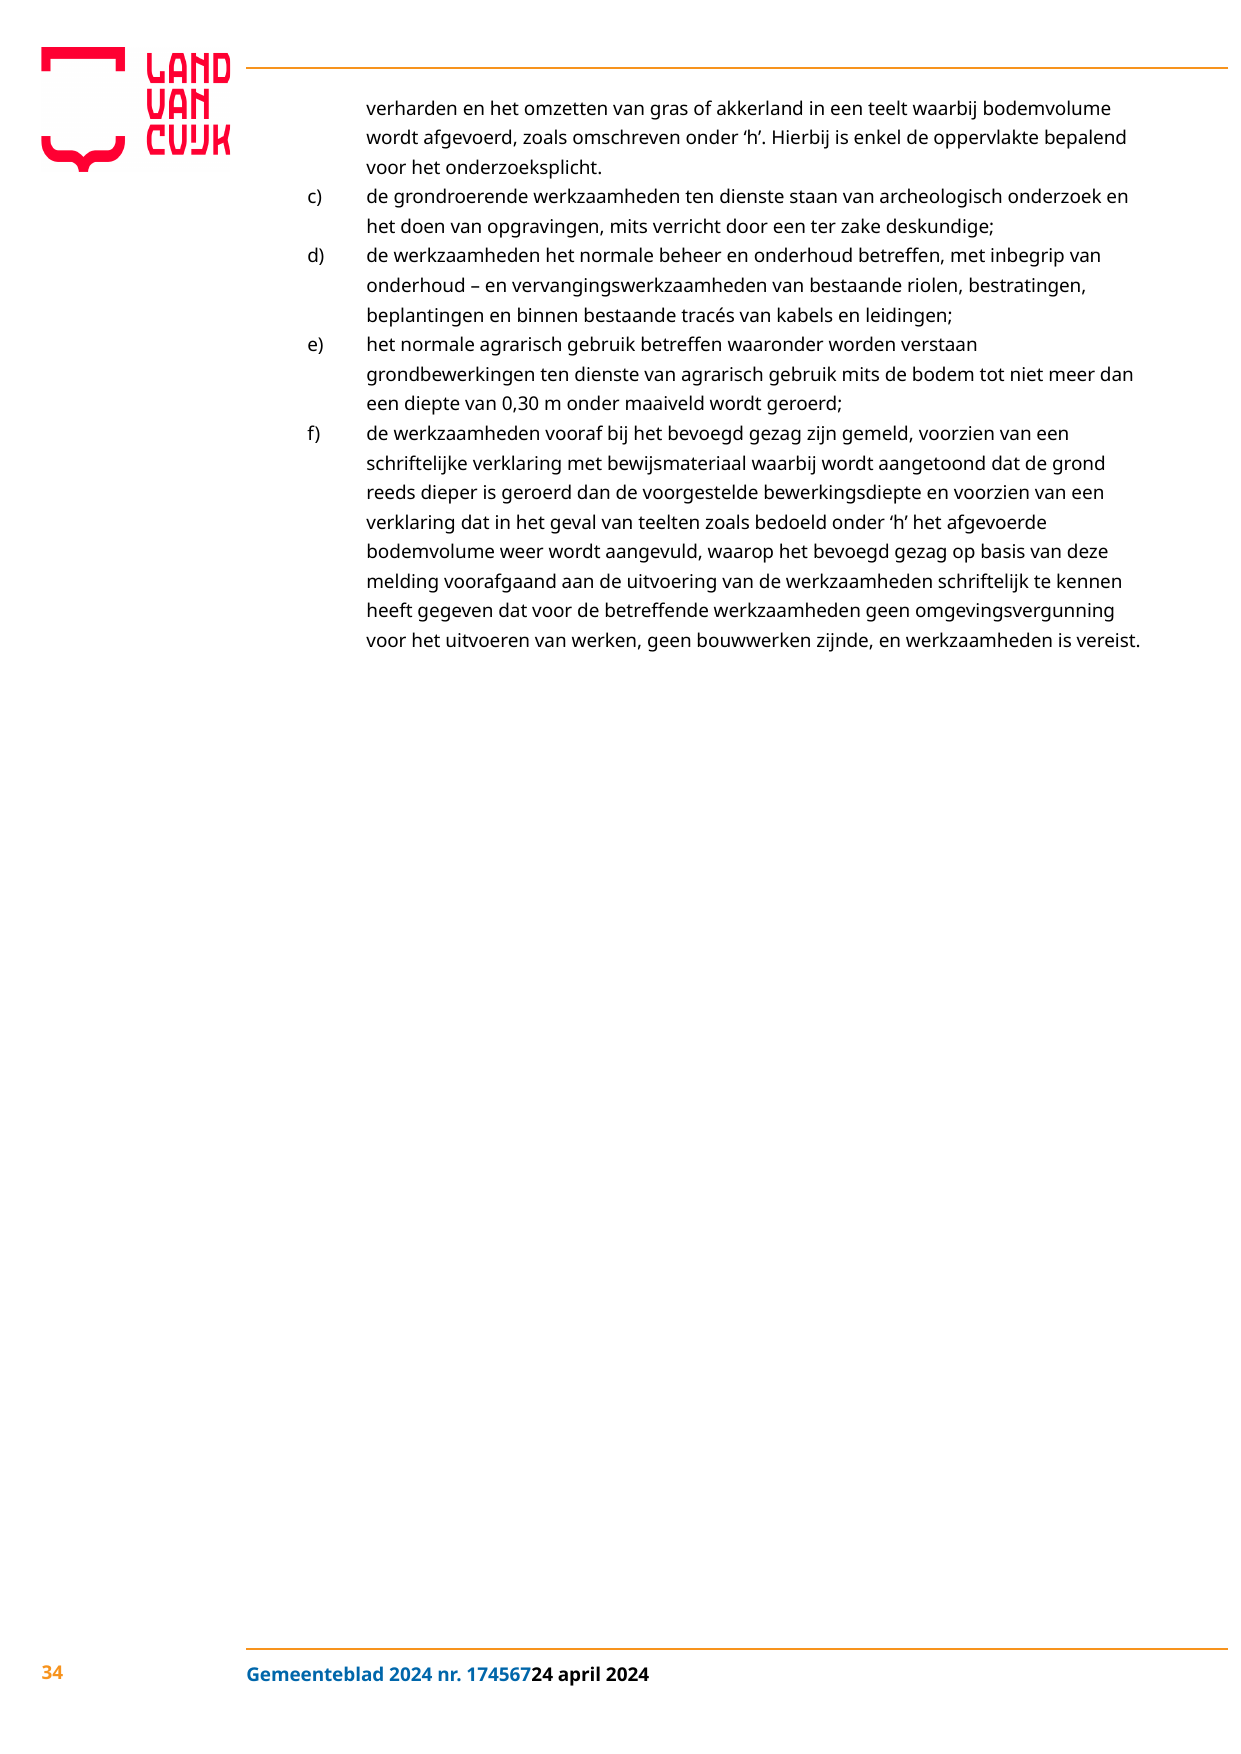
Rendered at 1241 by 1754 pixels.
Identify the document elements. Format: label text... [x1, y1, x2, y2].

list de werkzaamheden vooraf bij het bevoegd gezag zijn gemeld, voorzien van een schriftelijke verklaring met bewijsmateriaal waarbij wordt aangetoond dat de grond reeds dieper is geroerd dan de voorgestelde bewerkingsdiepte en voorzien van een verklaring dat in het geval van teelten zoals bedoeld onder ‘h’ het afgevoerde bodemvolume weer wordt aangevuld, waarop het bevoegd gezag op basis van deze melding voorafgaand aan de uitvoering van de werkzaamheden schriftelijk te kennen heeft gegeven dat voor de betreffende werkzaamheden geen omgevingsvergunning voor het uitvoeren van werken, geen bouwwerken zijnde, en werkzaamheden is vereist. [307, 420, 1152, 653]
picture [41, 47, 231, 172]
list de grondroerende werkzaamheden ten dienste staan van archeologisch onderzoek en het doen van opgravingen, mits verricht door een ter zake deskundige; [307, 183, 1152, 239]
list verharden en het omzetten van gras of akkerland in een teelt waarbij bodemvolume wordt afgevoerd, zoals omschreven onder ‘h’. Hierbij is enkel de oppervlakte bepalend voor het onderzoeksplicht. [307, 95, 1152, 180]
list de werkzaamheden het normale beheer en onderhoud betreffen, met inbegrip van onderhoud – en vervangingswerkzaamheden van bestaande riolen, bestratingen, beplantingen en binnen bestaande tracés van kabels en leidingen; [307, 243, 1152, 328]
list het normale agrarisch gebruik betreffen waaronder worden verstaan grondbewerkingen ten dienste van agrarisch gebruik mits de bodem tot niet meer dan een diepte van 0,30 m onder maaiveld wordt geroerd; [307, 331, 1152, 416]
